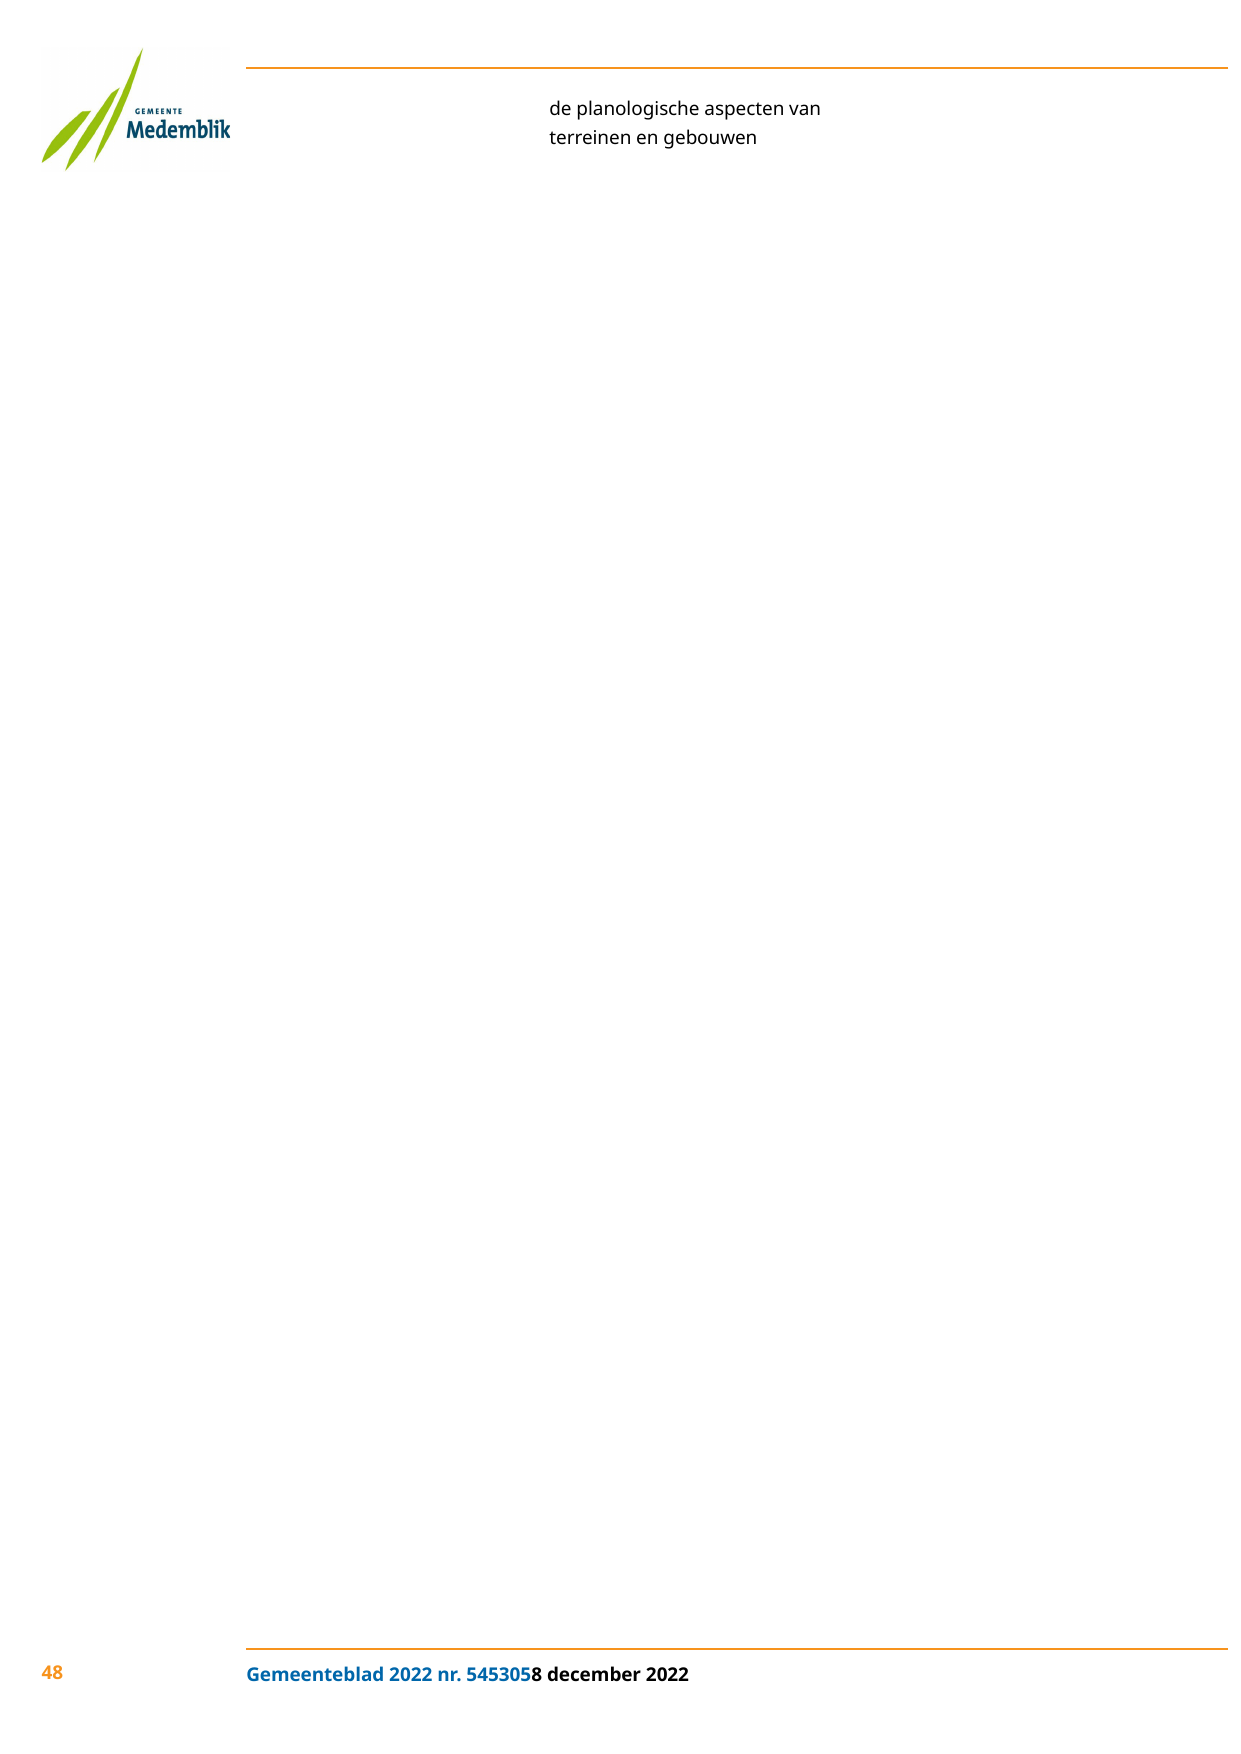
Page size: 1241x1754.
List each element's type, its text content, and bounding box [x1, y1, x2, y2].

picture [41, 47, 231, 172]
table_cell [248, 95, 549, 150]
table_cell de planologische aspecten van terreinen en gebouwen [549, 95, 850, 150]
table_cell [850, 95, 1152, 150]
